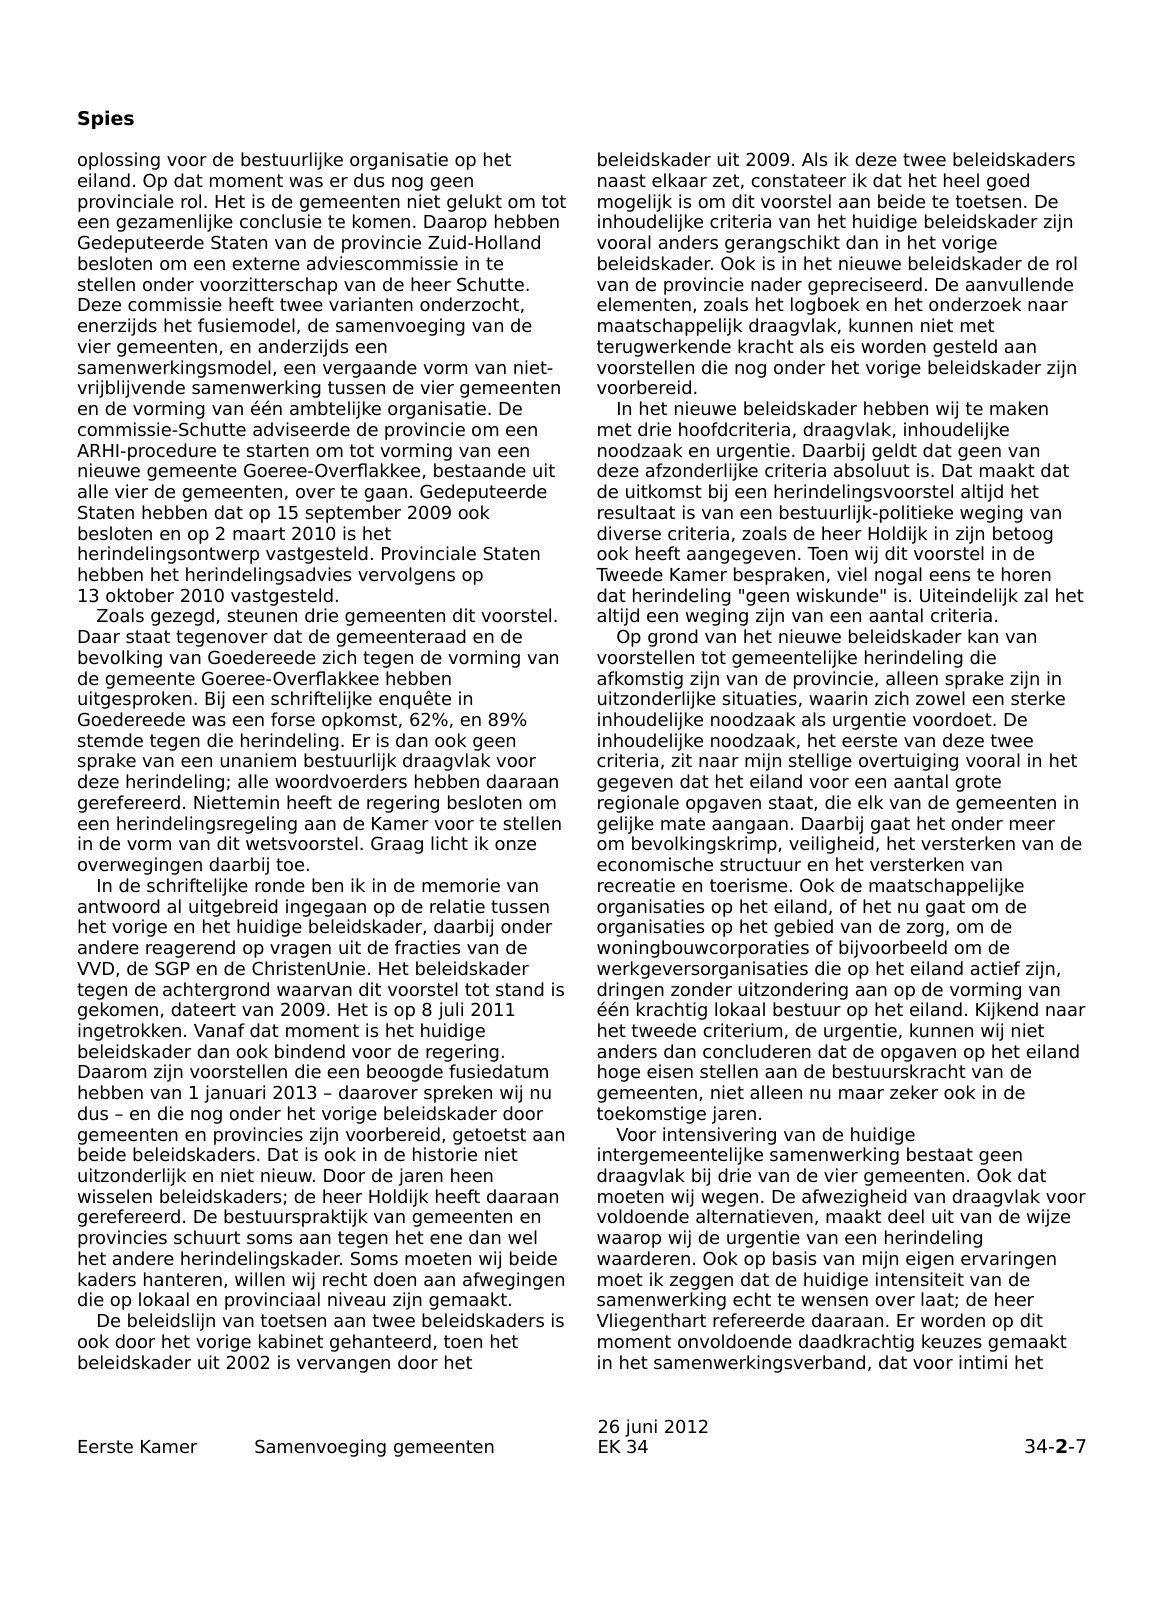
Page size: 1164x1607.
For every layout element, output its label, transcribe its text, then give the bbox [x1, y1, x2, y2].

text In het nieuwe beleidskader hebben wij te maken met drie hoofdcriteria, draagvlak, inhoudelijke noodzaak en urgentie. Daarbij geldt dat geen van deze afzonderlijke criteria absoluut is. Dat maakt dat de uitkomst bij een herindelingsvoorstel altijd het resultaat is van een bestuurlijk-politieke weging van diverse criteria, zoals de heer Holdijk in zijn betoog ook heeft aangegeven. Toen wij dit voorstel in de Tweede Kamer bespraken, viel nogal eens te horen dat herindeling "geen wiskunde" is. Uiteindelijk zal het altijd een weging zijn van een aantal criteria. [596, 399, 1087, 627]
text Op grond van het nieuwe beleidskader kan van voorstellen tot gemeentelijke herindeling die afkomstig zijn van de provincie, alleen sprake zijn in uitzonderlijke situaties, waarin zich zowel een sterke inhoudelijke noodzaak als urgentie voordoet. De inhoudelijke noodzaak, het eerste van deze twee criteria, zit naar mijn stellige overtuiging vooral in het gegeven dat het eiland voor een aantal grote regionale opgaven staat, die elk van de gemeenten in gelijke mate aangaan. Daarbij gaat het onder meer om bevolkingskrimp, veiligheid, het versterken van de economische structuur en het versterken van recreatie en toerisme. Ook de maatschappelijke organisaties op het eiland, of het nu gaat om de organisaties op het gebied van de zorg, om de woningbouwcorporaties of bijvoorbeeld om de werkgeversorganisaties die op het eiland actief zijn, dringen zonder uitzondering aan op de vorming van één krachtig lokaal bestuur op het eiland. Kijkend naar het tweede criterium, de urgentie, kunnen wij niet anders dan concluderen dat de opgaven op het eiland hoge eisen stellen aan de bestuurskracht van de gemeenten, niet alleen nu maar zeker ook in de toekomstige jaren. [596, 627, 1087, 1124]
text In de schriftelijke ronde ben ik in de memorie van antwoord al uitgebreid ingegaan op de relatie tussen het vorige en het huidige beleidskader, daarbij onder andere reagerend op vragen uit de fracties van de VVD, de SGP en de ChristenUnie. Het beleidskader tegen de achtergrond waarvan dit voorstel tot stand is gekomen, dateert van 2009. Het is op 8 juli 2011 ingetrokken. Vanaf dat moment is het huidige beleidskader dan ook bindend voor de regering. Daarom zijn voorstellen die een beoogde fusiedatum hebben van 1 januari 2013 – daarover spreken wij nu dus – en die nog onder het vorige beleidskader door gemeenten en provincies zijn voorbereid, getoetst aan beide beleidskaders. Dat is ook in de historie niet uitzonderlijk en niet nieuw. Door de jaren heen wisselen beleidskaders; de heer Holdijk heeft daaraan gerefereerd. De bestuurspraktijk van gemeenten en provincies schuurt soms aan tegen het ene dan wel het andere herindelingskader. Soms moeten wij beide kaders hanteren, willen wij recht doen aan afwegingen die op lokaal en provinciaal niveau zijn gemaakt. [77, 876, 567, 1311]
text beleidskader uit 2009. Als ik deze twee beleidskaders naast elkaar zet, constateer ik dat het heel goed mogelijk is om dit voorstel aan beide te toetsen. De inhoudelijke criteria van het huidige beleidskader zijn vooral anders gerangschikt dan in het vorige beleidskader. Ook is in het nieuwe beleidskader de rol van de provincie nader gepreciseerd. De aanvullende elementen, zoals het logboek en het onderzoek naar maatschappelijk draagvlak, kunnen niet met terugwerkende kracht als eis worden gesteld aan voorstellen die nog onder het vorige beleidskader zijn voorbereid. [596, 150, 1087, 399]
text oplossing voor de bestuurlijke organisatie op het eiland. Op dat moment was er dus nog geen provinciale rol. Het is de gemeenten niet gelukt om tot een gezamenlijke conclusie te komen. Daarop hebben Gedeputeerde Staten van de provincie Zuid-Holland besloten om een externe adviescommissie in te stellen onder voorzitterschap van de heer Schutte. Deze commissie heeft twee varianten onderzocht, enerzijds het fusiemodel, de samenvoeging van de vier gemeenten, en anderzijds een samenwerkingsmodel, een vergaande vorm van niet-vrijblijvende samenwerking tussen de vier gemeenten en de vorming van één ambtelijke organisatie. De commissie-Schutte adviseerde de provincie om een ARHI-procedure te starten om tot vorming van een nieuwe gemeente Goeree-Overflakkee, bestaande uit alle vier de gemeenten, over te gaan. Gedeputeerde Staten hebben dat op 15 september 2009 ook besloten en op 2 maart 2010 is het herindelingsontwerp vastgesteld. Provinciale Staten hebben het herindelingsadvies vervolgens op 13 oktober 2010 vastgesteld. [77, 150, 567, 606]
text Zoals gezegd, steunen drie gemeenten dit voorstel. Daar staat tegenover dat de gemeenteraad en de bevolking van Goedereede zich tegen de vorming van de gemeente Goeree-Overflakkee hebben uitgesproken. Bij een schriftelijke enquête in Goedereede was een forse opkomst, 62%, en 89% stemde tegen die herindeling. Er is dan ook geen sprake van een unaniem bestuurlijk draagvlak voor deze herindeling; alle woordvoerders hebben daaraan gerefereerd. Niettemin heeft de regering besloten om een herindelingsregeling aan de Kamer voor te stellen in de vorm van dit wetsvoorstel. Graag licht ik onze overwegingen daarbij toe. [77, 606, 567, 876]
text Voor intensivering van de huidige intergemeentelijke samenwerking bestaat geen draagvlak bij drie van de vier gemeenten. Ook dat moeten wij wegen. De afwezigheid van draagvlak voor voldoende alternatieven, maakt deel uit van de wijze waarop wij de urgentie van een herindeling waarderen. Ook op basis van mijn eigen ervaringen moet ik zeggen dat de huidige intensiteit van de samenwerking echt te wensen over laat; de heer Vliegenthart refereerde daaraan. Er worden op dit moment onvoldoende daadkrachtig keuzes gemaakt in het samenwerkingsverband, dat voor intimi het [596, 1124, 1087, 1373]
text De beleidslijn van toetsen aan twee beleidskaders is ook door het vorige kabinet gehanteerd, toen het beleidskader uit 2002 is vervangen door het [77, 1311, 567, 1373]
